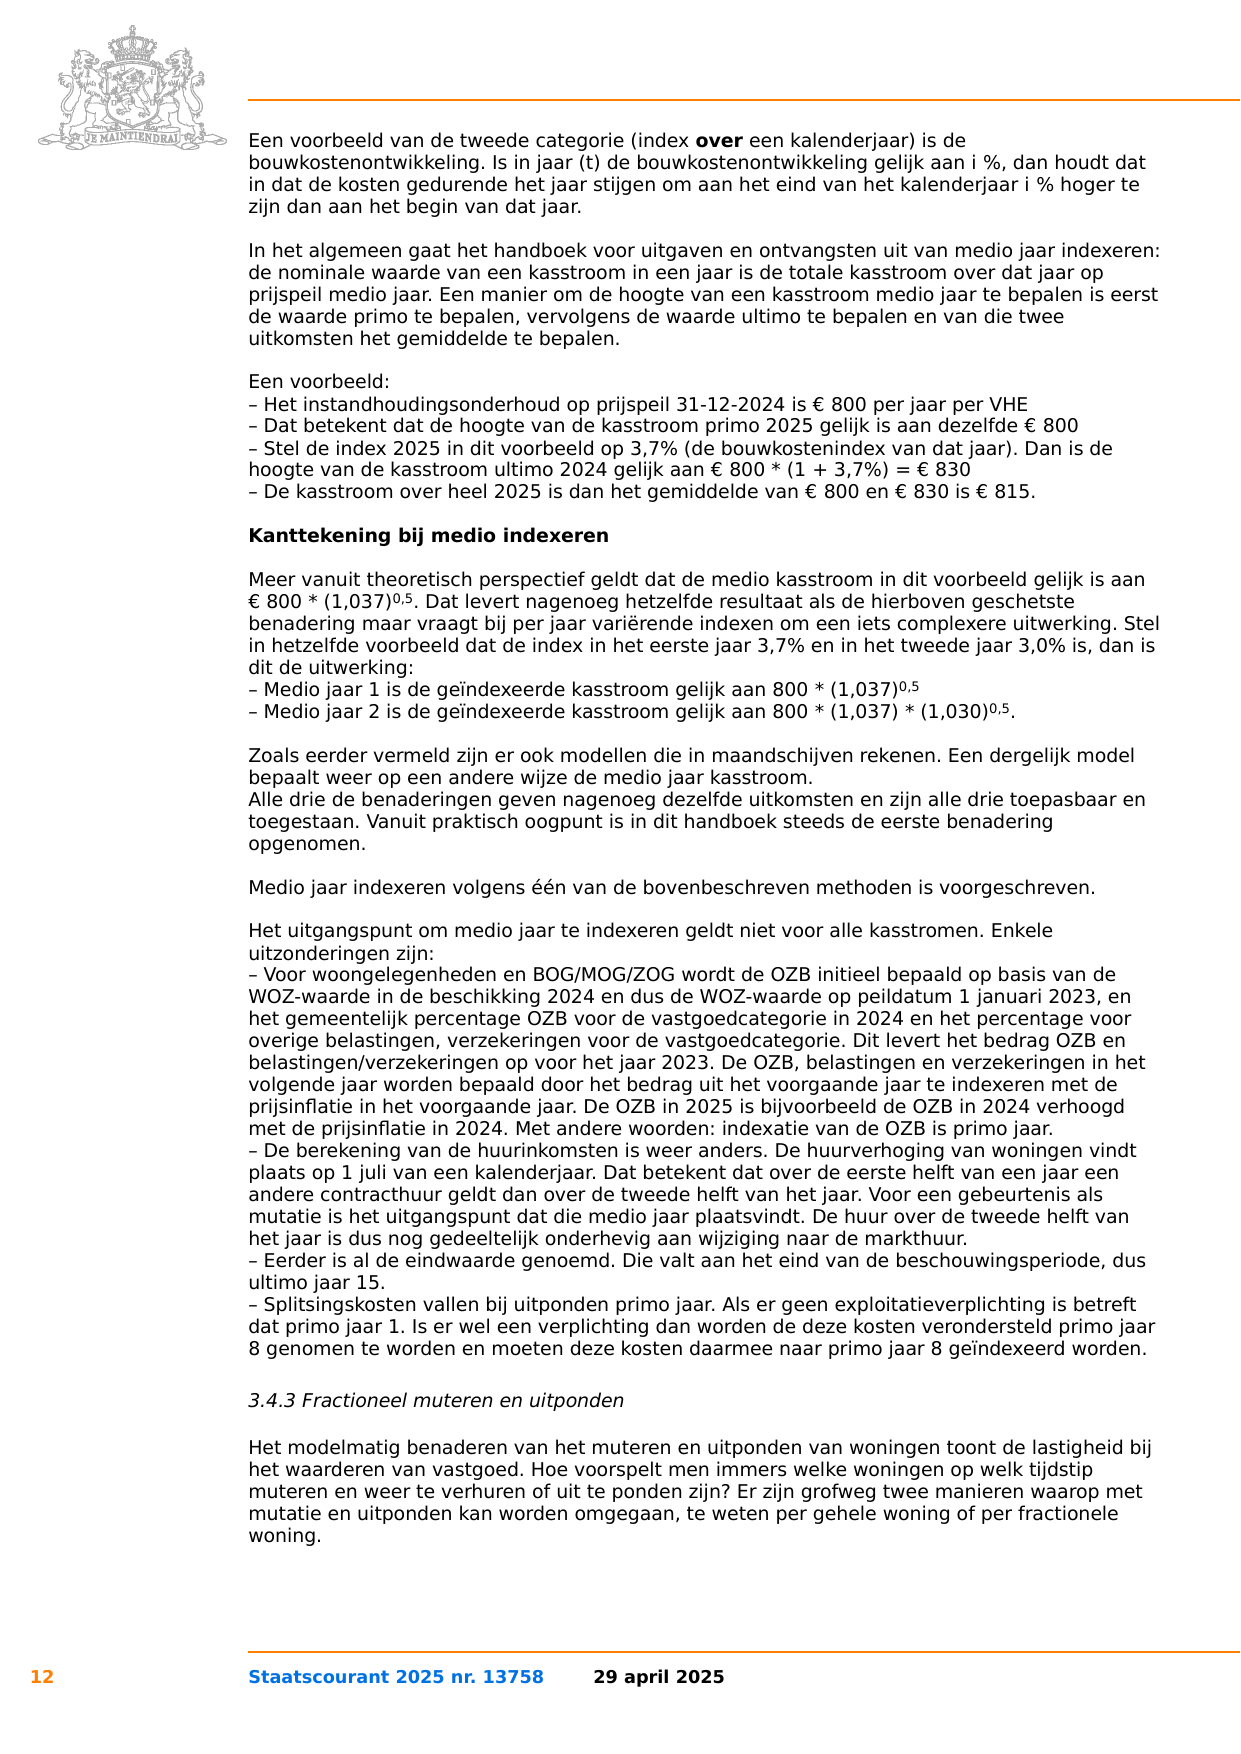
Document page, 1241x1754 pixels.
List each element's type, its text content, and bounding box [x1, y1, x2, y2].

text Medio jaar indexeren volgens één van de bovenbeschreven methoden is voorgeschreven. [248, 877, 1163, 898]
text Alle drie de benaderingen geven nagenoeg dezelfde uitkomsten en zijn alle drie toepasbaar en toegestaan. Vanuit praktisch oogpunt is in dit handboek steeds de eerste benadering opgenomen. [248, 789, 1163, 855]
text – Dat betekent dat de hoogte van de kasstroom primo 2025 gelijk is aan dezelfde € 800 [248, 415, 1163, 437]
text Het modelmatig benaderen van het muteren en uitponden van woningen toont de lastigheid bij het waarderen van vastgoed. Hoe voorspelt men immers welke woningen op welk tijdstip muteren en weer te verhuren of uit te ponden zijn? Er zijn grofweg twee manieren waarop met mutatie en uitponden kan worden omgegaan, te weten per gehele woning of per fractionele woning. [248, 1437, 1163, 1547]
text – De kasstroom over heel 2025 is dan het gemiddelde van € 800 en € 830 is € 815. [248, 481, 1163, 503]
text – Splitsingskosten vallen bij uitponden primo jaar. Als er geen exploitatieverplichting is betreft dat primo jaar 1. Is er wel een verplichting dan worden de deze kosten verondersteld primo jaar 8 genomen te worden en moeten deze kosten daarmee naar primo jaar 8 geïndexeerd worden. [248, 1294, 1163, 1360]
subtitle 3.4.3 Fractioneel muteren en uitponden [248, 1390, 1163, 1412]
text Meer vanuit theoretisch perspectief geldt dat de medio kasstroom in dit voorbeeld gelijk is aan € 800 * (1,037)0,5. Dat levert nagenoeg hetzelfde resultaat als de hierboven geschetste benadering maar vraagt bij per jaar variërende indexen om een iets complexere uitwerking. Stel in hetzelfde voorbeeld dat de index in het eerste jaar 3,7% en in het tweede jaar 3,0% is, dan is dit de uitwerking: [248, 569, 1163, 679]
text – Het instandhoudingsonderhoud op prijspeil 31-12-2024 is € 800 per jaar per VHE [248, 393, 1163, 415]
text Een voorbeeld: [248, 371, 1163, 393]
subtitle Kanttekening bij medio indexeren [248, 525, 1163, 547]
text – De berekening van de huurinkomsten is weer anders. De huurverhoging van woningen vindt plaats op 1 juli van een kalenderjaar. Dat betekent dat over de eerste helft van een jaar een andere contracthuur geldt dan over de tweede helft van het jaar. Voor een gebeurtenis als mutatie is het uitgangspunt dat die medio jaar plaatsvindt. De huur over de tweede helft van het jaar is dus nog gedeeltelijk onderhevig aan wijziging naar de markthuur. [248, 1140, 1163, 1250]
text In het algemeen gaat het handboek voor uitgaven en ontvangsten uit van medio jaar indexeren: de nominale waarde van een kasstroom in een jaar is de totale kasstroom over dat jaar op prijspeil medio jaar. Een manier om de hoogte van een kasstroom medio jaar te bepalen is eerst de waarde primo te bepalen, vervolgens de waarde ultimo te bepalen en van die twee uitkomsten het gemiddelde te bepalen. [248, 240, 1163, 349]
text – Medio jaar 2 is de geïndexeerde kasstroom gelijk aan 800 * (1,037) * (1,030)0,5. [248, 701, 1163, 723]
text Het uitgangspunt om medio jaar te indexeren geldt niet voor alle kasstromen. Enkele uitzonderingen zijn: [248, 920, 1163, 964]
text – Medio jaar 1 is de geïndexeerde kasstroom gelijk aan 800 * (1,037)0,5 [248, 679, 1163, 701]
text – Stel de index 2025 in dit voorbeeld op 3,7% (de bouwkostenindex van dat jaar). Dan is de hoogte van de kasstroom ultimo 2024 gelijk aan € 800 * (1 + 3,7%) = € 830 [248, 437, 1163, 481]
picture [38, 25, 227, 150]
text – Eerder is al de eindwaarde genoemd. Die valt aan het eind van de beschouwingsperiode, dus ultimo jaar 15. [248, 1250, 1163, 1294]
text Een voorbeeld van de tweede categorie (index over een kalenderjaar) is de bouwkostenontwikkeling. Is in jaar (t) de bouwkostenontwikkeling gelijk aan i %, dan houdt dat in dat de kosten gedurende het jaar stijgen om aan het eind van het kalenderjaar i % hoger te zijn dan aan het begin van dat jaar. [248, 130, 1163, 218]
text – Voor woongelegenheden en BOG/MOG/ZOG wordt de OZB initieel bepaald op basis van de WOZ-waarde in de beschikking 2024 en dus de WOZ-waarde op peildatum 1 januari 2023, en het gemeentelijk percentage OZB voor de vastgoedcategorie in 2024 en het percentage voor overige belastingen, verzekeringen voor de vastgoedcategorie. Dit levert het bedrag OZB en belastingen/verzekeringen op voor het jaar 2023. De OZB, belastingen en verzekeringen in het volgende jaar worden bepaald door het bedrag uit het voorgaande jaar te indexeren met de prijsinflatie in het voorgaande jaar. De OZB in 2025 is bijvoorbeeld de OZB in 2024 verhoogd met de prijsinflatie in 2024. Met andere woorden: indexatie van de OZB is primo jaar. [248, 964, 1163, 1140]
text Zoals eerder vermeld zijn er ook modellen die in maandschijven rekenen. Een dergelijk model bepaalt weer op een andere wijze de medio jaar kasstroom. [248, 745, 1163, 789]
